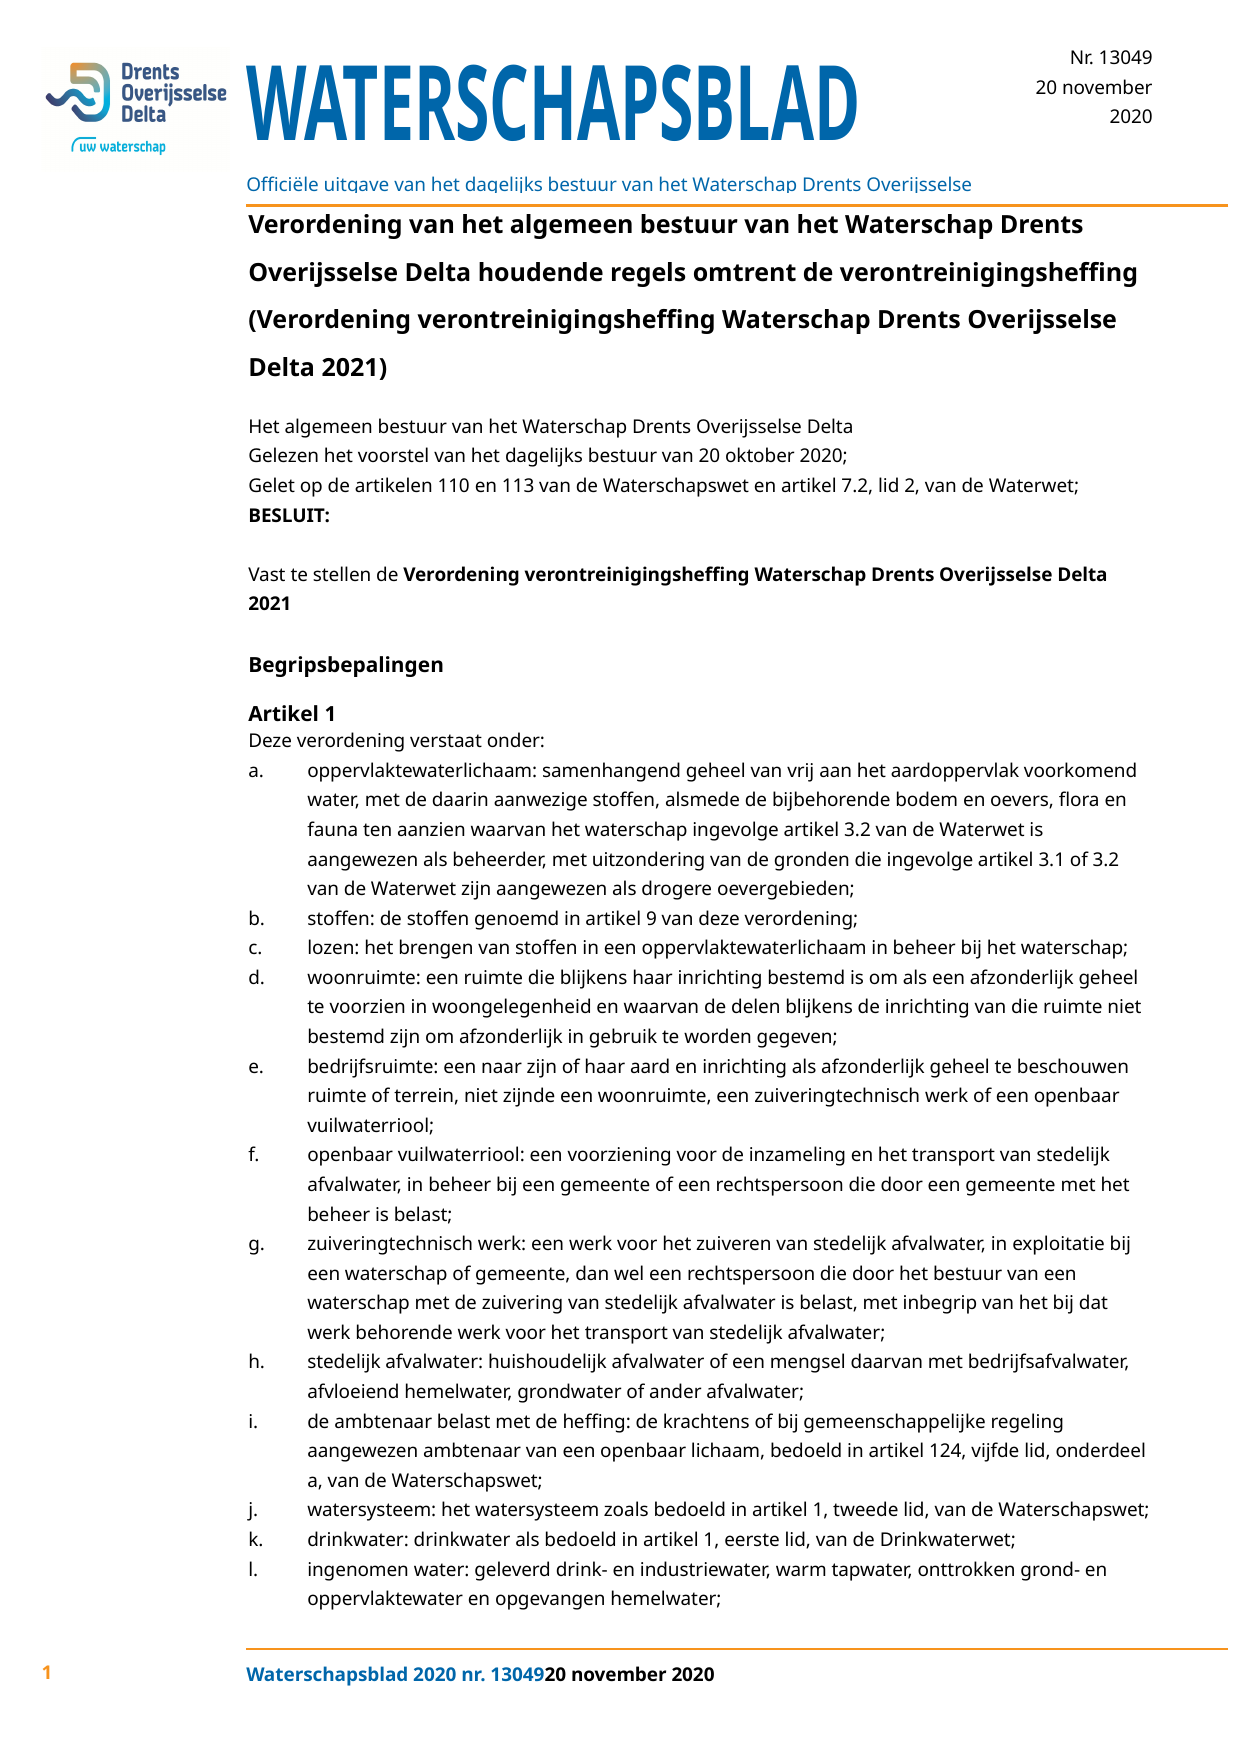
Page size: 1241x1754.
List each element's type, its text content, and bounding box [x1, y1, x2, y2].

list ingenomen water: geleverd drink- en industriewater, warm tapwater, onttrokken grond- en oppervlaktewater en opgevangen hemelwater; [248, 1556, 1152, 1611]
list drinkwater: drinkwater als bedoeld in artikel 1, eerste lid, van de Drinkwaterwet; [248, 1526, 1152, 1552]
text Vast te stellen de Verordening verontreinigingsheffing Waterschap Drents Overijsselse Delta 2021 [248, 561, 1152, 616]
text BESLUIT: [248, 502, 1152, 528]
text Artikel 1 [248, 699, 1152, 727]
picture [41, 47, 231, 172]
text Gelezen het voorstel van het dagelijks bestuur van 20 oktober 2020; [248, 443, 1152, 468]
list zuiveringtechnisch werk: een werk voor het zuiveren van stedelijk afvalwater, in exploitatie bij een waterschap of gemeente, dan wel een rechtspersoon die door het bestuur van een waterschap met de zuivering van stedelijk afvalwater is belast, met inbegrip van het bij dat werk behorende werk voor het transport van stedelijk afvalwater; [248, 1230, 1152, 1345]
text Verordening van het algemeen bestuur van het Waterschap Drents Overijsselse Delta houdende regels omtrent de verontreinigingsheffing (Verordening verontreinigingsheffing Waterschap Drents Overijsselse Delta 2021) [248, 207, 1152, 384]
list oppervlaktewaterlichaam: samenhangend geheel van vrij aan het aardoppervlak voorkomend water, met de daarin aanwezige stoffen, alsmede de bijbehorende bodem en oevers, flora en fauna ten aanzien waarvan het waterschap ingevolge artikel 3.2 van de Waterwet is aangewezen als beheerder, met uitzondering van de gronden die ingevolge artikel 3.1 of 3.2 van de Waterwet zijn aangewezen als drogere oevergebieden; [248, 757, 1152, 901]
list bedrijfsruimte: een naar zijn of haar aard en inrichting als afzonderlijk geheel te beschouwen ruimte of terrein, niet zijnde een woonruimte, een zuiveringtechnisch werk of een openbaar vuilwaterriool; [248, 1053, 1152, 1138]
list stedelijk afvalwater: huishoudelijk afvalwater of een mengsel daarvan met bedrijfsafvalwater, afvloeiend hemelwater, grondwater of ander afvalwater; [248, 1349, 1152, 1404]
list watersysteem: het watersysteem zoals bedoeld in artikel 1, tweede lid, van de Waterschapswet; [248, 1497, 1152, 1522]
list de ambtenaar belast met de heffing: de krachtens of bij gemeenschappelijke regeling aangewezen ambtenaar van een openbaar lichaam, bedoeld in artikel 124, vijfde lid, onderdeel a, van de Waterschapswet; [248, 1408, 1152, 1493]
text Het algemeen bestuur van het Waterschap Drents Overijsselse Delta [248, 413, 1152, 439]
list woonruimte: een ruimte die blijkens haar inrichting bestemd is om als een afzonderlijk geheel te voorzien in woongelegenheid en waarvan de delen blijkens de inrichting van die ruimte niet bestemd zijn om afzonderlijk in gebruik te worden gegeven; [248, 964, 1152, 1049]
list openbaar vuilwaterriool: een voorziening voor de inzameling en het transport van stedelijk afvalwater, in beheer bij een gemeente of een rechtspersoon die door een gemeente met het beheer is belast; [248, 1142, 1152, 1227]
list lozen: het brengen van stoffen in een oppervlaktewaterlichaam in beheer bij het waterschap; [248, 934, 1152, 960]
list stoffen: de stoffen genoemd in artikel 9 van deze verordening; [248, 905, 1152, 931]
text Begripsbepalingen [248, 650, 1152, 678]
text Gelet op de artikelen 110 en 113 van de Waterschapswet en artikel 7.2, lid 2, van de Waterwet; [248, 472, 1152, 498]
text Deze verordening verstaat onder: [248, 727, 1152, 753]
